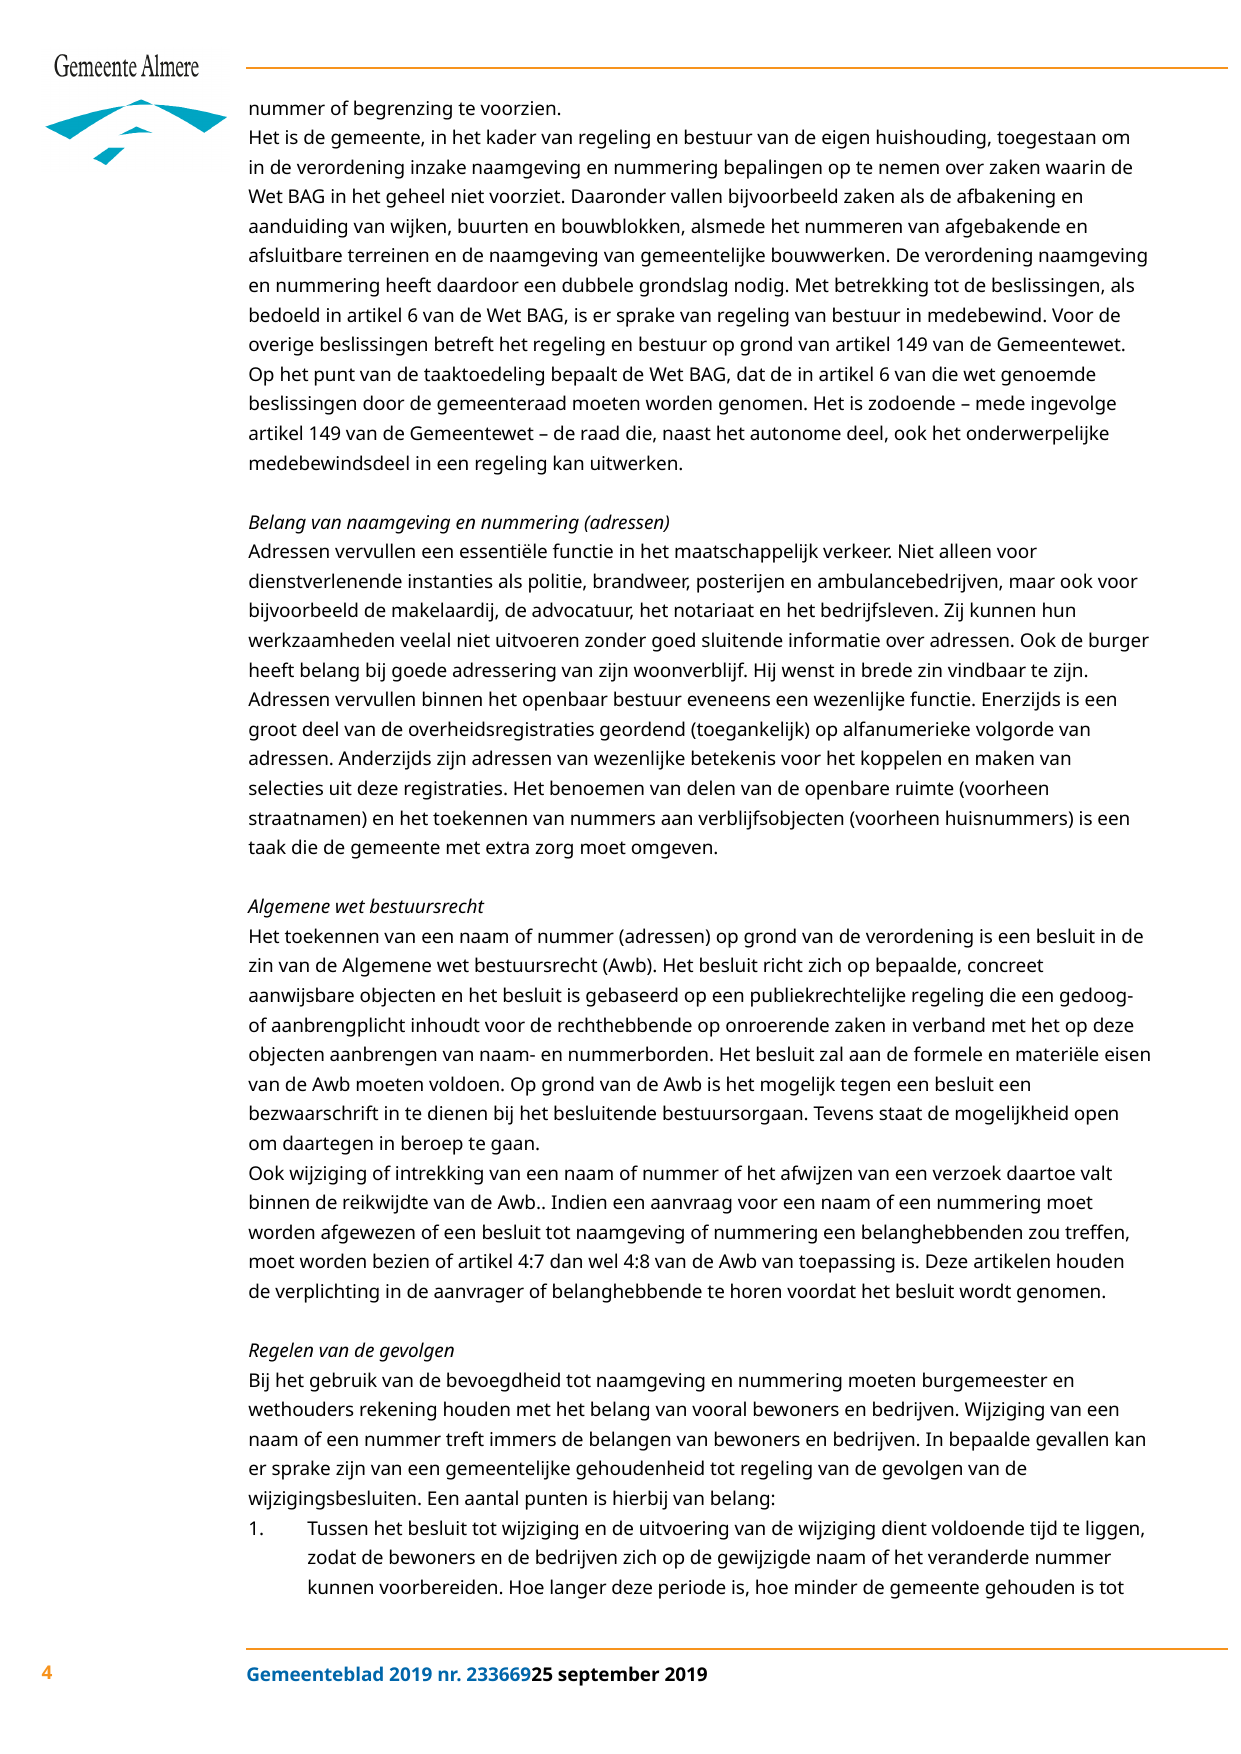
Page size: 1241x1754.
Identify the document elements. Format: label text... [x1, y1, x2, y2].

text Op het punt van de taaktoedeling bepaalt de Wet BAG, dat de in artikel 6 van die wet genoemde beslissingen door de gemeenteraad moeten worden genomen. Het is zodoende – mede ingevolge artikel 149 van de Gemeentewet – de raad die, naast het autonome deel, ook het onderwerpelijke medebewindsdeel in een regeling kan uitwerken. [248, 361, 1152, 476]
text Belang van naamgeving en nummering (adressen) [248, 509, 1152, 535]
list Tussen het besluit tot wijziging en de uitvoering van de wijziging dient voldoende tijd te liggen, zodat de bewoners en de bedrijven zich op de gewijzigde naam of het veranderde nummer kunnen voorbereiden. Hoe langer deze periode is, hoe minder de gemeente gehouden is tot [248, 1515, 1152, 1600]
text Adressen vervullen een essentiële functie in het maatschappelijk verkeer. Niet alleen voor dienstverlenende instanties als politie, brandweer, posterijen en ambulancebedrijven, maar ook voor bijvoorbeeld de makelaardij, de advocatuur, het notariaat en het bedrijfsleven. Zij kunnen hun werkzaamheden veelal niet uitvoeren zonder goed sluitende informatie over adressen. Ook de burger heeft belang bij goede adressering van zijn woonverblijf. Hij wenst in brede zin vindbaar te zijn. [248, 538, 1152, 683]
text Adressen vervullen binnen het openbaar bestuur eveneens een wezenlijke functie. Enerzijds is een groot deel van de overheidsregistraties geordend (toegankelijk) op alfanumerieke volgorde van adressen. Anderzijds zijn adressen van wezenlijke betekenis voor het koppelen en maken van selecties uit deze registraties. Het benoemen van delen van de openbare ruimte (voorheen straatnamen) en het toekennen van nummers aan verblijfsobjecten (voorheen huisnummers) is een taak die de gemeente met extra zorg moet omgeven. [248, 686, 1152, 860]
text Het is de gemeente, in het kader van regeling en bestuur van de eigen huishouding, toegestaan om in de verordening inzake naamgeving en nummering bepalingen op te nemen over zaken waarin de Wet BAG in het geheel niet voorziet. Daaronder vallen bijvoorbeeld zaken als de afbakening en aanduiding van wijken, buurten en bouwblokken, alsmede het nummeren van afgebakende en afsluitbare terreinen en de naamgeving van gemeentelijke bouwwerken. De verordening naamgeving en nummering heeft daardoor een dubbele grondslag nodig. Met betrekking tot de beslissingen, als bedoeld in artikel 6 van de Wet BAG, is er sprake van regeling van bestuur in medebewind. Voor de overige beslissingen betreft het regeling en bestuur op grond van artikel 149 van de Gemeentewet. [248, 124, 1152, 357]
text nummer of begrenzing te voorzien. [248, 95, 1152, 121]
text Bij het gebruik van de bevoegdheid tot naamgeving en nummering moeten burgemeester en wethouders rekening houden met het belang van vooral bewoners en bedrijven. Wijziging van een naam of een nummer treft immers de belangen van bewoners en bedrijven. In bepaalde gevallen kan er sprake zijn van een gemeentelijke gehoudenheid tot regeling van de gevolgen van de wijzigingsbesluiten. Een aantal punten is hierbij van belang: [248, 1367, 1152, 1511]
picture [41, 47, 231, 172]
text Het toekennen van een naam of nummer (adressen) op grond van de verordening is een besluit in de zin van de Algemene wet bestuursrecht (Awb). Het besluit richt zich op bepaalde, concreet aanwijsbare objecten en het besluit is gebaseerd op een publiekrechtelijke regeling die een gedoog- of aanbrengplicht inhoudt voor de rechthebbende op onroerende zaken in verband met het op deze objecten aanbrengen van naam- en nummerborden. Het besluit zal aan de formele en materiële eisen van de Awb moeten voldoen. Op grond van de Awb is het mogelijk tegen een besluit een bezwaarschrift in te dienen bij het besluitende bestuursorgaan. Tevens staat de mogelijkheid open om daartegen in beroep te gaan. [248, 923, 1152, 1156]
text Algemene wet bestuursrecht [248, 893, 1152, 919]
text Ook wijziging of intrekking van een naam of nummer of het afwijzen van een verzoek daartoe valt binnen de reikwijdte van de Awb.. Indien een aanvraag voor een naam of een nummering moet worden afgewezen of een besluit tot naamgeving of nummering een belanghebbenden zou treffen, moet worden bezien of artikel 4:7 dan wel 4:8 van de Awb van toepassing is. Deze artikelen houden de verplichting in de aanvrager of belanghebbende te horen voordat het besluit wordt genomen. [248, 1160, 1152, 1304]
text Regelen van de gevolgen [248, 1337, 1152, 1363]
